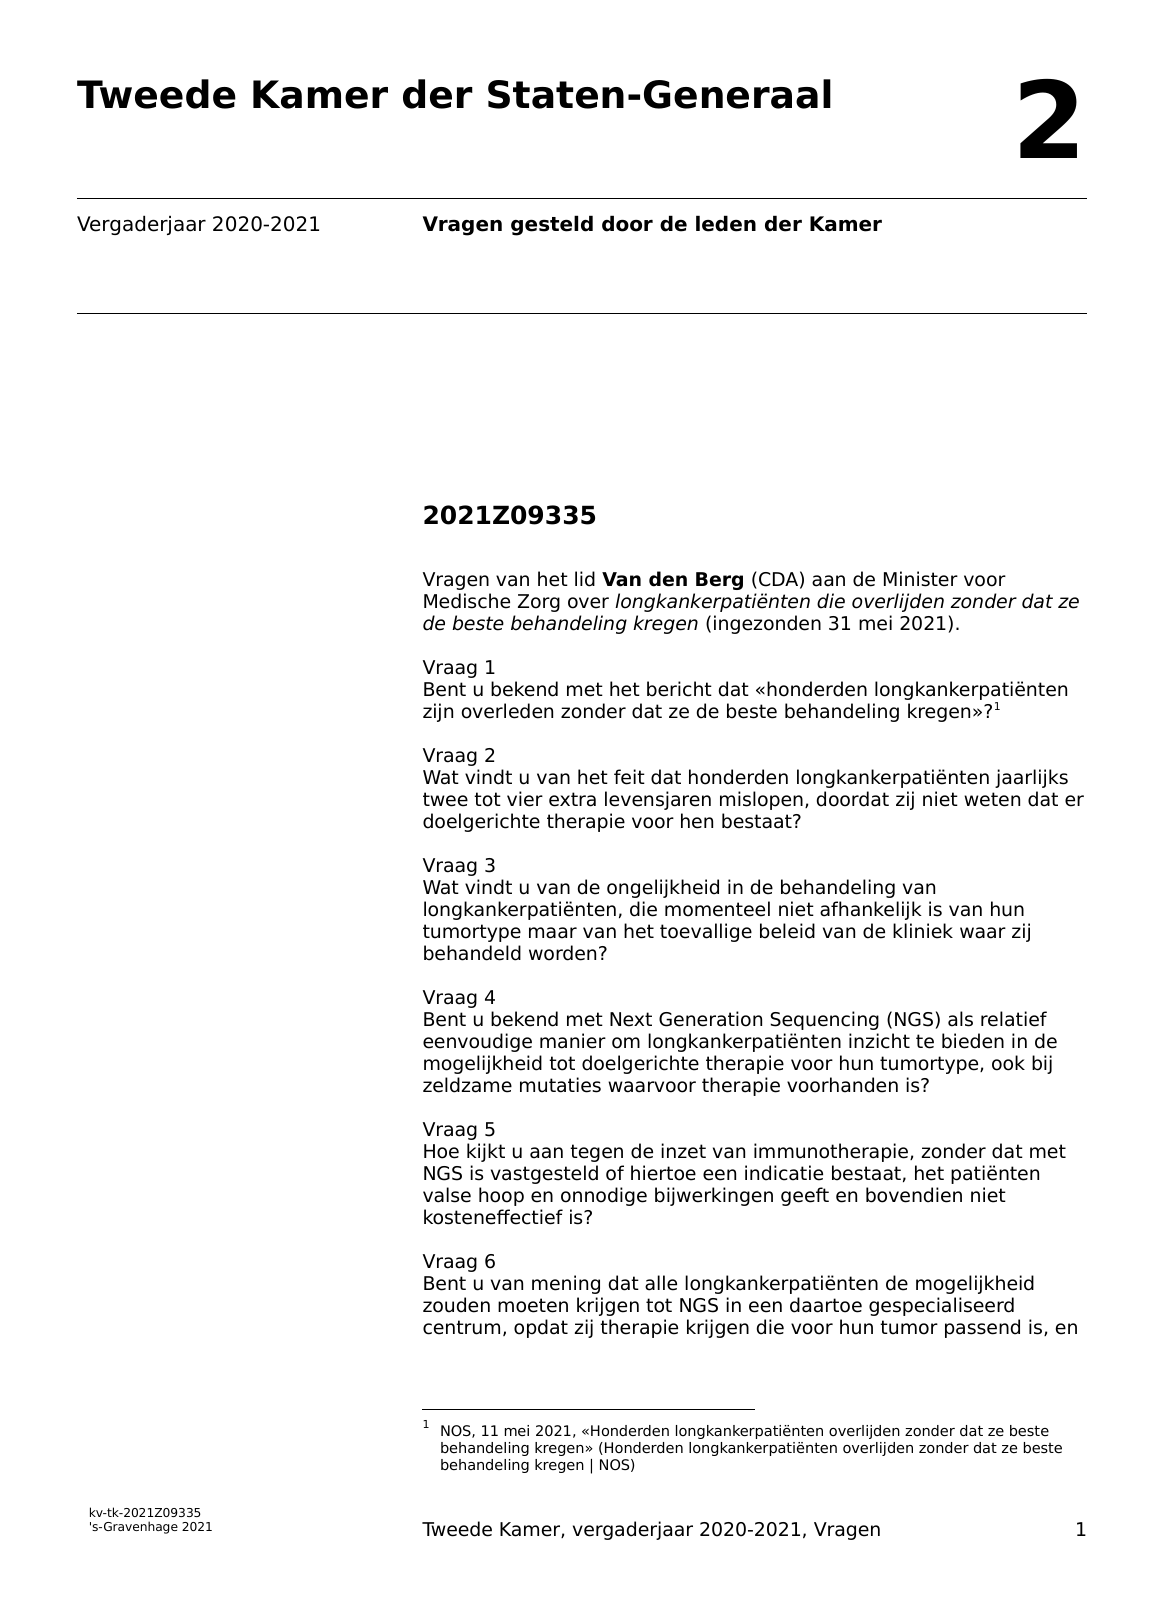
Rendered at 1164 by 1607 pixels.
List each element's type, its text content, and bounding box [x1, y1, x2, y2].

text NOS, 11 mei 2021, «Honderden longkankerpatiënten overlijden zonder dat ze beste behandeling kregen» (Honderden longkankerpatiënten overlijden zonder dat ze beste behandeling kregen | NOS) [422, 1418, 1087, 1474]
table_header Tweede Kamer der Staten-Generaal [77, 59, 886, 198]
text 's-Gravenhage 2021 [88, 1520, 323, 1534]
table_header 2 [886, 59, 1087, 198]
text Wat vindt u van de ongelijkheid in de behandeling van longkankerpatiënten, die momenteel niet afhankelijk is van hun tumortype maar van het toevallige beleid van de kliniek waar zij behandeld worden? [422, 877, 1087, 965]
text Wat vindt u van het feit dat honderden longkankerpatiënten jaarlijks twee tot vier extra levensjaren mislopen, doordat zij niet weten dat er doelgerichte therapie voor hen bestaat? [422, 767, 1087, 833]
text Vraag 4 [422, 987, 1087, 1009]
text kv-tk-2021Z09335 [88, 1506, 323, 1520]
text Vraag 6 [422, 1251, 1087, 1273]
table_cell Vergaderjaar 2020-2021 [77, 199, 422, 313]
text Vraag 5 [422, 1119, 1087, 1141]
text Bent u bekend met het bericht dat «honderden longkankerpatiënten zijn overleden zonder dat ze de beste behandeling kregen»? [422, 679, 1087, 723]
text Hoe kijkt u aan tegen de inzet van immunotherapie, zonder dat met NGS is vastgesteld of hiertoe een indicatie bestaat, het patiënten valse hoop en onnodige bijwerkingen geeft en bovendien niet kosteneffectief is? [422, 1141, 1087, 1229]
text Bent u bekend met Next Generation Sequencing (NGS) als relatief eenvoudige manier om longkankerpatiënten inzicht te bieden in de mogelijkheid tot doelgerichte therapie voor hun tumortype, ook bij zeldzame mutaties waarvoor therapie voorhanden is? [422, 1009, 1087, 1097]
text Bent u van mening dat alle longkankerpatiënten de mogelijkheid zouden moeten krijgen tot NGS in een daartoe gespecialiseerd centrum, opdat zij therapie krijgen die voor hun tumor passend is, en [422, 1273, 1087, 1339]
table_cell Vragen gesteld door de leden der Kamer [422, 199, 1087, 313]
text Vraag 1 [422, 657, 1087, 679]
text Vraag 2 [422, 745, 1087, 767]
text Vraag 3 [422, 855, 1087, 877]
text 2021Z09335 [422, 501, 1087, 531]
text Vragen van het lid Van den Berg (CDA) aan de Minister voor Medische Zorg over longkankerpatiënten die overlijden zonder dat ze de beste behandeling kregen (ingezonden 31 mei 2021). [422, 569, 1087, 635]
